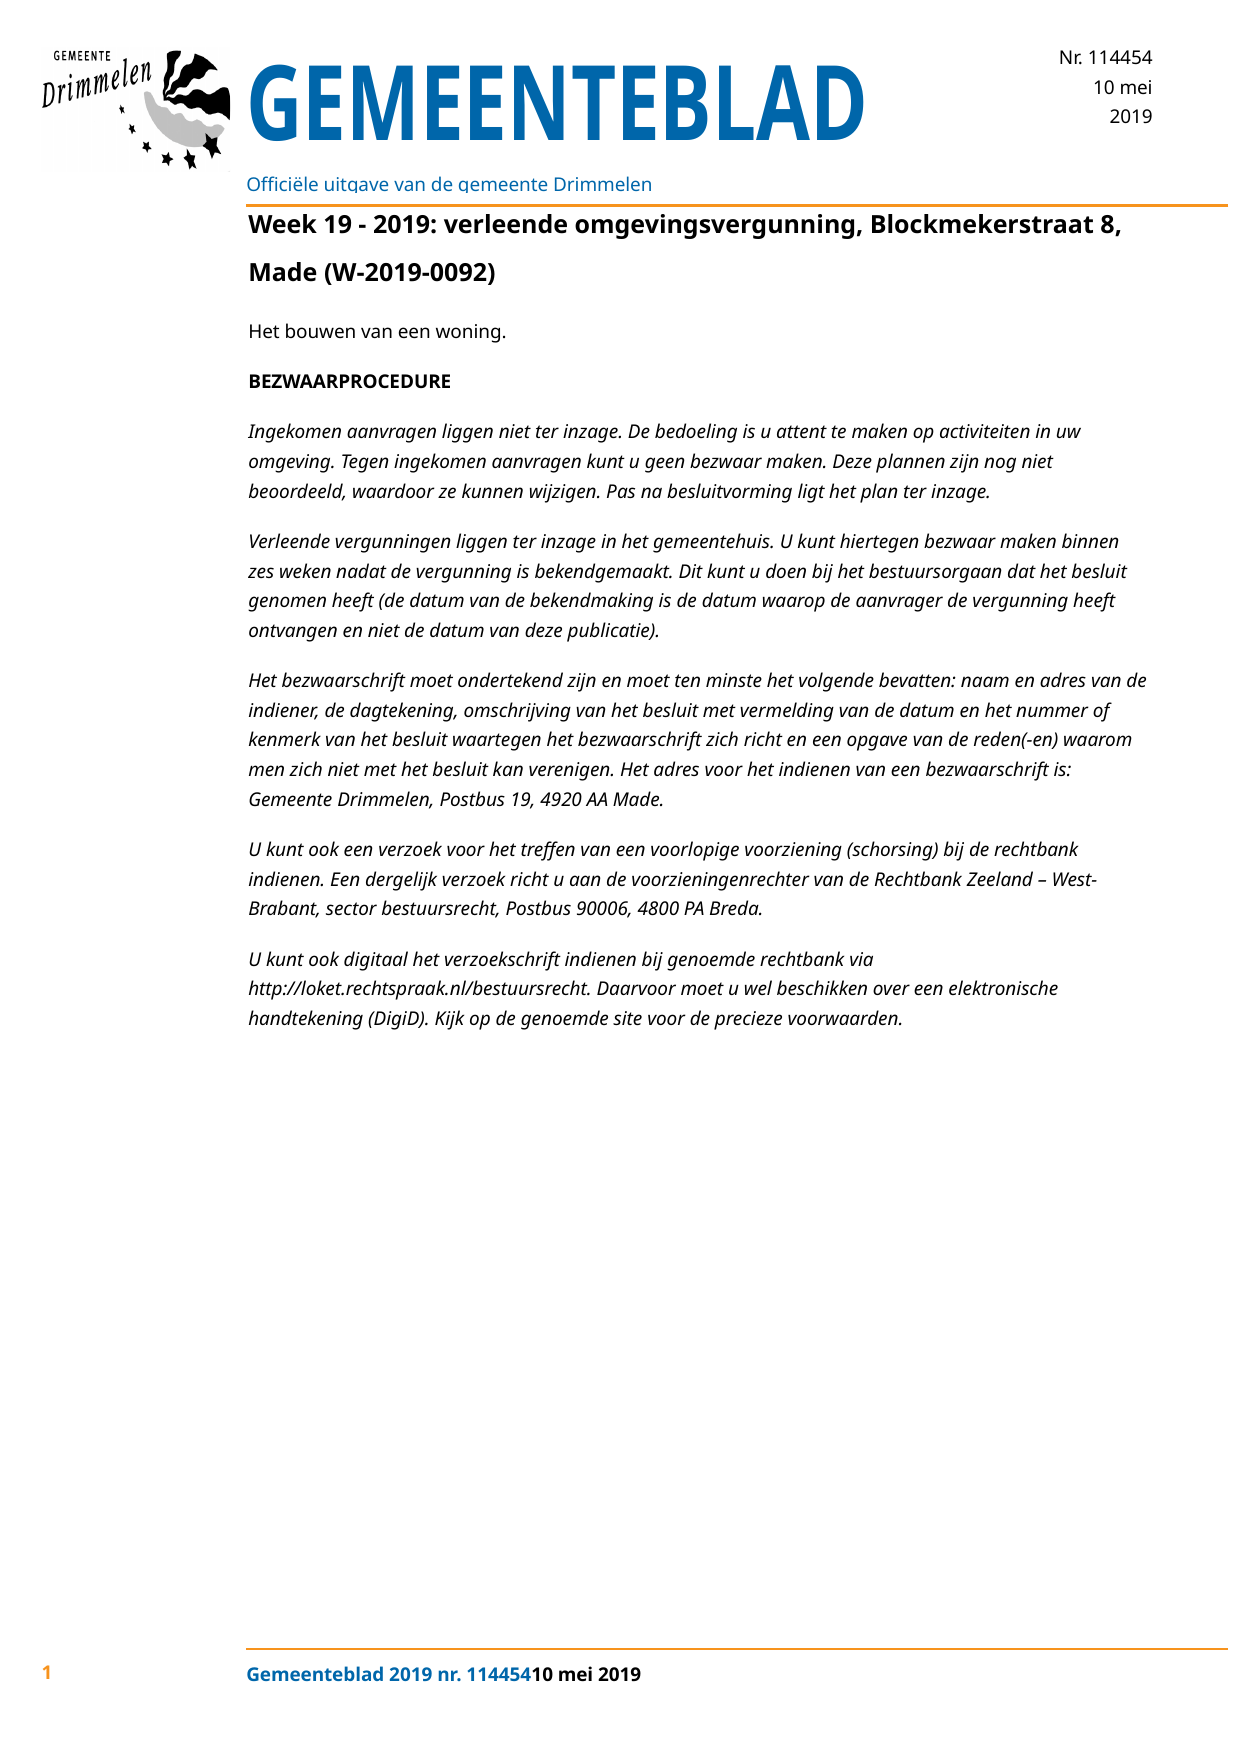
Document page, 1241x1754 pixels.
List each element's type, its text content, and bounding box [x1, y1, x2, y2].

text U kunt ook digitaal het verzoekschrift indienen bij genoemde rechtbank via http://loket.rechtspraak.nl/bestuursrecht. Daarvoor moet u wel beschikken over een elektronische handtekening (DigiD). Kijk op de genoemde site voor de precieze voorwaarden. [248, 946, 1152, 1031]
picture [41, 47, 231, 172]
text Het bouwen van een woning. [248, 318, 1152, 344]
text Het bezwaarschrift moet ondertekend zijn en moet ten minste het volgende bevatten: naam en adres van de indiener, de dagtekening, omschrijving van het besluit met vermelding van de datum en het nummer of kenmerk van het besluit waartegen het bezwaarschrift zich richt en een opgave van de reden(-en) waarom men zich niet met het besluit kan verenigen. Het adres voor het indienen van een bezwaarschrift is: Gemeente Drimmelen, Postbus 19, 4920 AA Made. [248, 667, 1152, 812]
text Ingekomen aanvragen liggen niet ter inzage. De bedoeling is u attent te maken op activiteiten in uw omgeving. Tegen ingekomen aanvragen kunt u geen bezwaar maken. Deze plannen zijn nog niet beoordeeld, waardoor ze kunnen wijzigen. Pas na besluitvorming ligt het plan ter inzage. [248, 419, 1152, 504]
text U kunt ook een verzoek voor het treffen van een voorlopige voorziening (schorsing) bij de rechtbank indienen. Een dergelijk verzoek richt u aan de voorzieningenrechter van de Rechtbank Zeeland – West-Brabant, sector bestuursrecht, Postbus 90006, 4800 PA Breda. [248, 836, 1152, 921]
text Week 19 - 2019: verleende omgevingsvergunning, Blockmekerstraat 8, Made (W-2019-0092) [248, 207, 1152, 288]
text Verleende vergunningen liggen ter inzage in het gemeentehuis. U kunt hiertegen bezwaar maken binnen zes weken nadat de vergunning is bekendgemaakt. Dit kunt u doen bij het bestuursorgaan dat het besluit genomen heeft (de datum van de bekendmaking is de datum waarop de aanvrager de vergunning heeft ontvangen en niet de datum van deze publicatie). [248, 528, 1152, 643]
text BEZWAARPROCEDURE [248, 368, 1152, 394]
